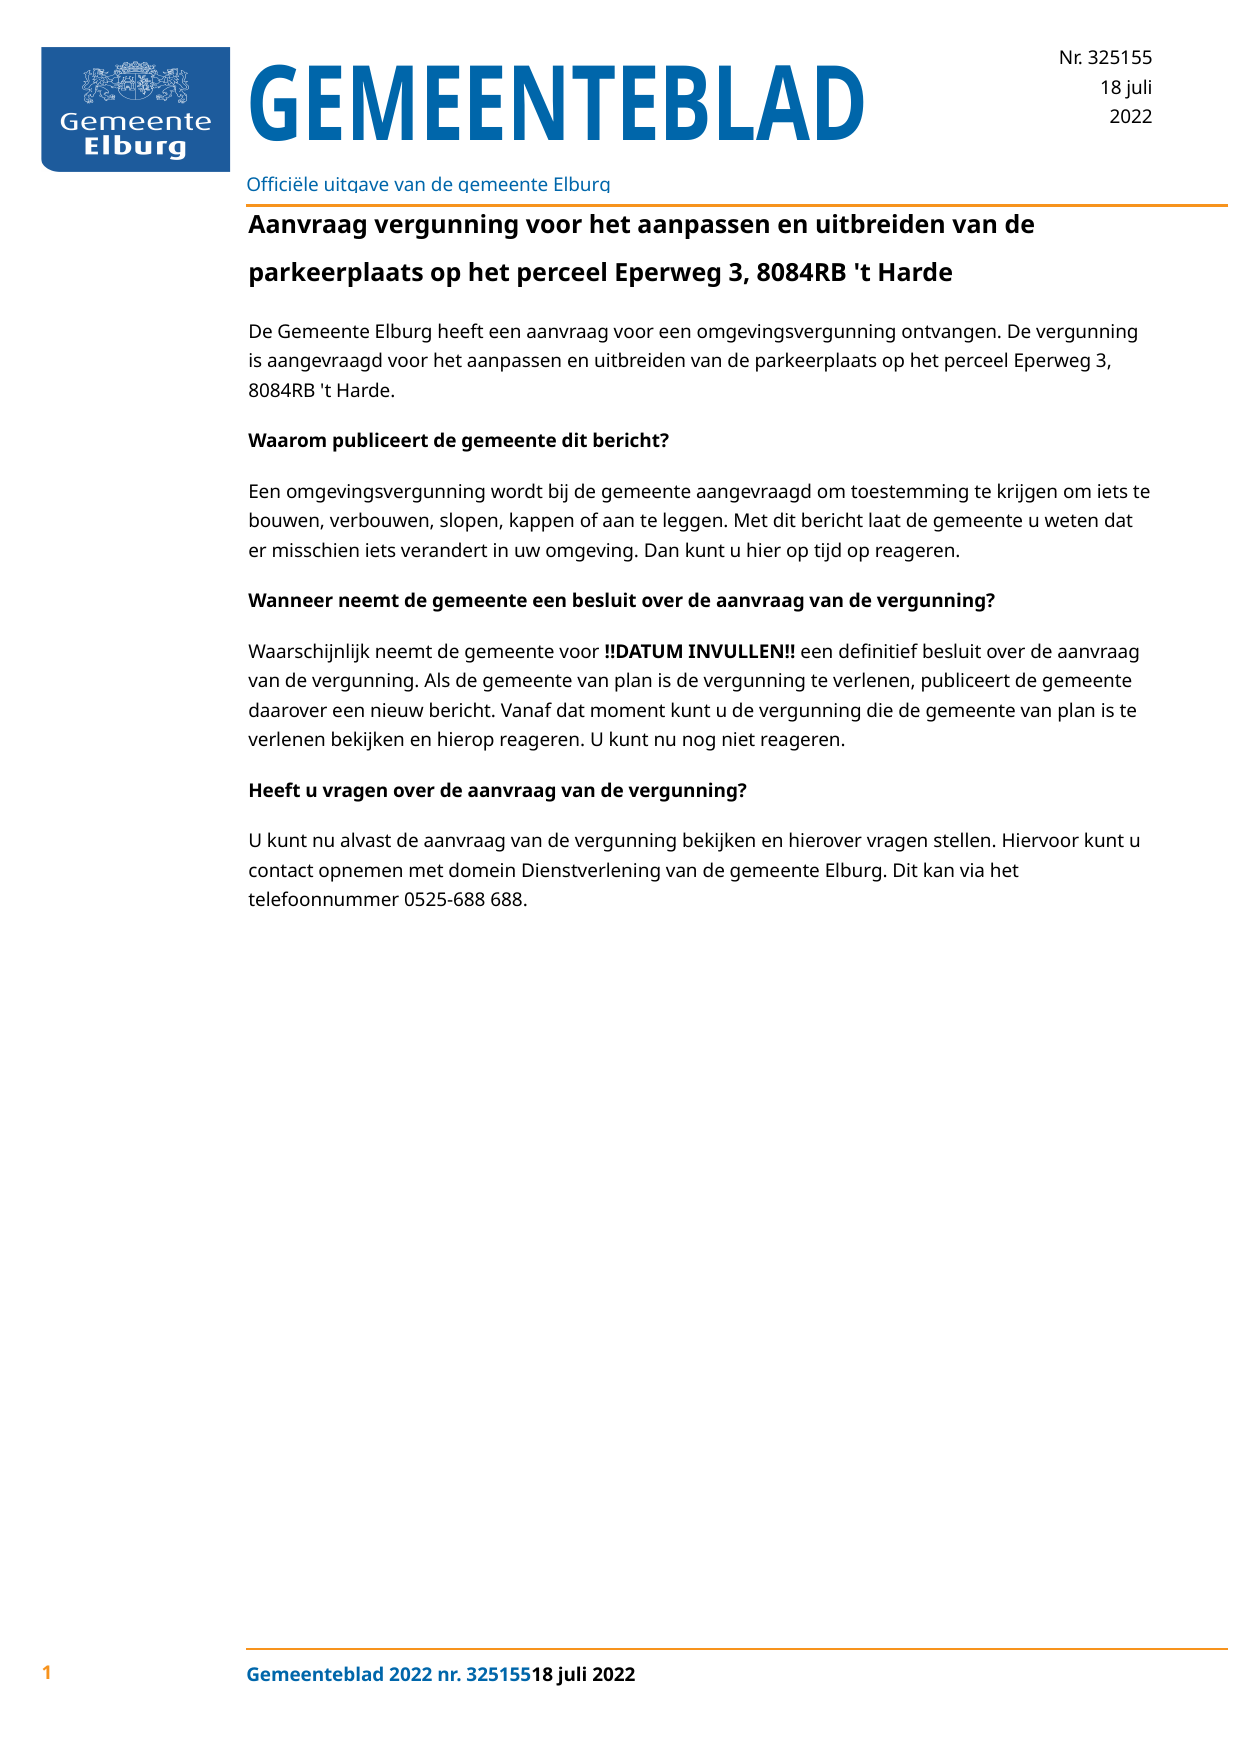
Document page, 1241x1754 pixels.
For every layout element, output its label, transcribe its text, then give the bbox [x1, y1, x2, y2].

text Waarom publiceert de gemeente dit bericht? [248, 427, 1152, 453]
text Heeft u vragen over de aanvraag van de vergunning? [248, 777, 1152, 803]
text U kunt nu alvast de aanvraag van de vergunning bekijken en hierover vragen stellen. Hiervoor kunt u contact opnemen met domein Dienstverlening van de gemeente Elburg. Dit kan via het telefoonnummer 0525-688 688. [248, 827, 1152, 912]
text Een omgevingsvergunning wordt bij de gemeente aangevraagd om toestemming te krijgen om iets te bouwen, verbouwen, slopen, kappen of aan te leggen. Met dit bericht laat de gemeente u weten dat er misschien iets verandert in uw omgeving. Dan kunt u hier op tijd op reageren. [248, 478, 1152, 563]
text Aanvraag vergunning voor het aanpassen en uitbreiden van de parkeerplaats op het perceel Eperweg 3, 8084RB 't Harde [248, 207, 1152, 288]
text Wanneer neemt de gemeente een besluit over de aanvraag van de vergunning? [248, 587, 1152, 613]
text Waarschijnlijk neemt de gemeente voor !!DATUM INVULLEN!! een definitief besluit over de aanvraag van de vergunning. Als de gemeente van plan is de vergunning te verlenen, publiceert de gemeente daarover een nieuw bericht. Vanaf dat moment kunt u de vergunning die de gemeente van plan is te verlenen bekijken en hierop reageren. U kunt nu nog niet reageren. [248, 638, 1152, 752]
picture [41, 47, 231, 172]
text De Gemeente Elburg heeft een aanvraag voor een omgevingsvergunning ontvangen. De vergunning is aangevraagd voor het aanpassen en uitbreiden van de parkeerplaats op het perceel Eperweg 3, 8084RB 't Harde. [248, 318, 1152, 403]
